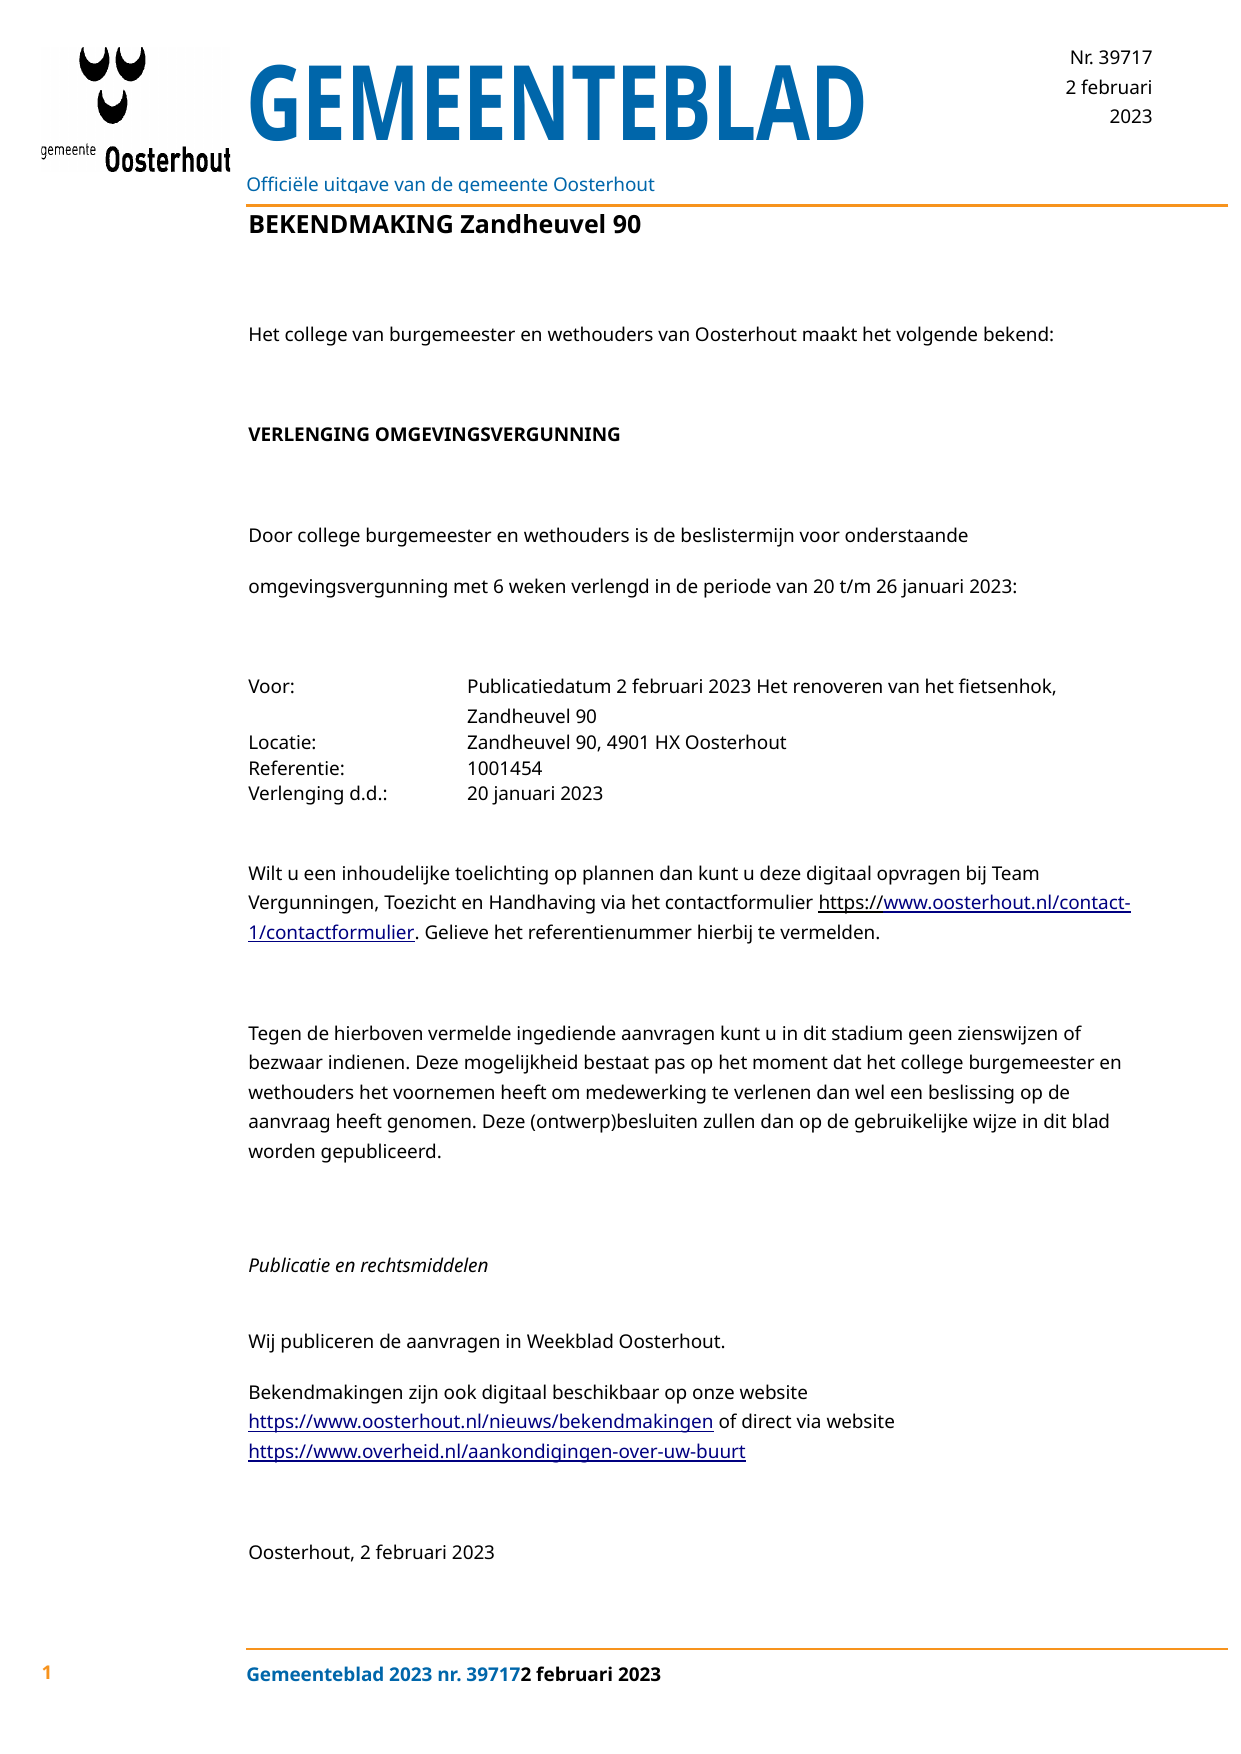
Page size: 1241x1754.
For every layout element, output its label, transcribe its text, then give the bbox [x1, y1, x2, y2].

text VERLENGING OMGEVINGSVERGUNNING [248, 422, 1152, 447]
text Publicatie en rechtsmiddelen [248, 1253, 1152, 1278]
text Door college burgemeester en wethouders is de beslistermijn voor onderstaande [248, 522, 1152, 548]
table_cell 1001454 [467, 755, 1152, 781]
text omgevingsvergunning met 6 weken verlengd in de periode van 20 t/m 26 januari 2023: [248, 573, 1152, 598]
table_cell Verlenging d.d.: [248, 781, 467, 806]
table_header Voor: [248, 674, 467, 729]
table_cell Zandheuvel 90, 4901 HX Oosterhout [467, 729, 1152, 755]
text Tegen de hierboven vermelde ingediende aanvragen kunt u in dit stadium geen zienswijzen of bezwaar indienen. Deze mogelijkheid bestaat pas op het moment dat het college burgemeester en wethouders het voornemen heeft om medewerking te verlenen dan wel een beslissing op de aanvraag heeft genomen. Deze (ontwerp)besluiten zullen dan op de gebruikelijke wijze in dit blad worden gepubliceerd. [248, 1020, 1152, 1164]
text Het college van burgemeester en wethouders van Oosterhout maakt het volgende bekend: [248, 321, 1152, 346]
table_header Publicatiedatum 2 februari 2023 Het renoveren van het fietsenhok, Zandheuvel 90 [467, 674, 1152, 729]
picture [41, 47, 231, 172]
text Oosterhout, 2 februari 2023 [248, 1539, 1152, 1565]
text Bekendmakingen zijn ook digitaal beschikbaar op onze website https://www.oosterhout.nl/nieuws/bekendmakingen of direct via website https://www.overheid.nl/aankondigingen-over-uw-buurt [248, 1379, 1152, 1464]
table_cell 20 januari 2023 [467, 781, 1152, 806]
text BEKENDMAKING Zandheuvel 90 [248, 207, 1152, 241]
text Wilt u een inhoudelijke toelichting op plannen dan kunt u deze digitaal opvragen bij Team Vergunningen, Toezicht en Handhaving via het contactformulier https://www.oosterhout.nl/contact-1/contactformulier. Gelieve het referentienummer hierbij te vermelden. [248, 860, 1152, 945]
table_cell Locatie: [248, 729, 467, 755]
text Wij publiceren de aanvragen in Weekblad Oosterhout. [248, 1329, 1152, 1354]
table_cell Referentie: [248, 755, 467, 781]
